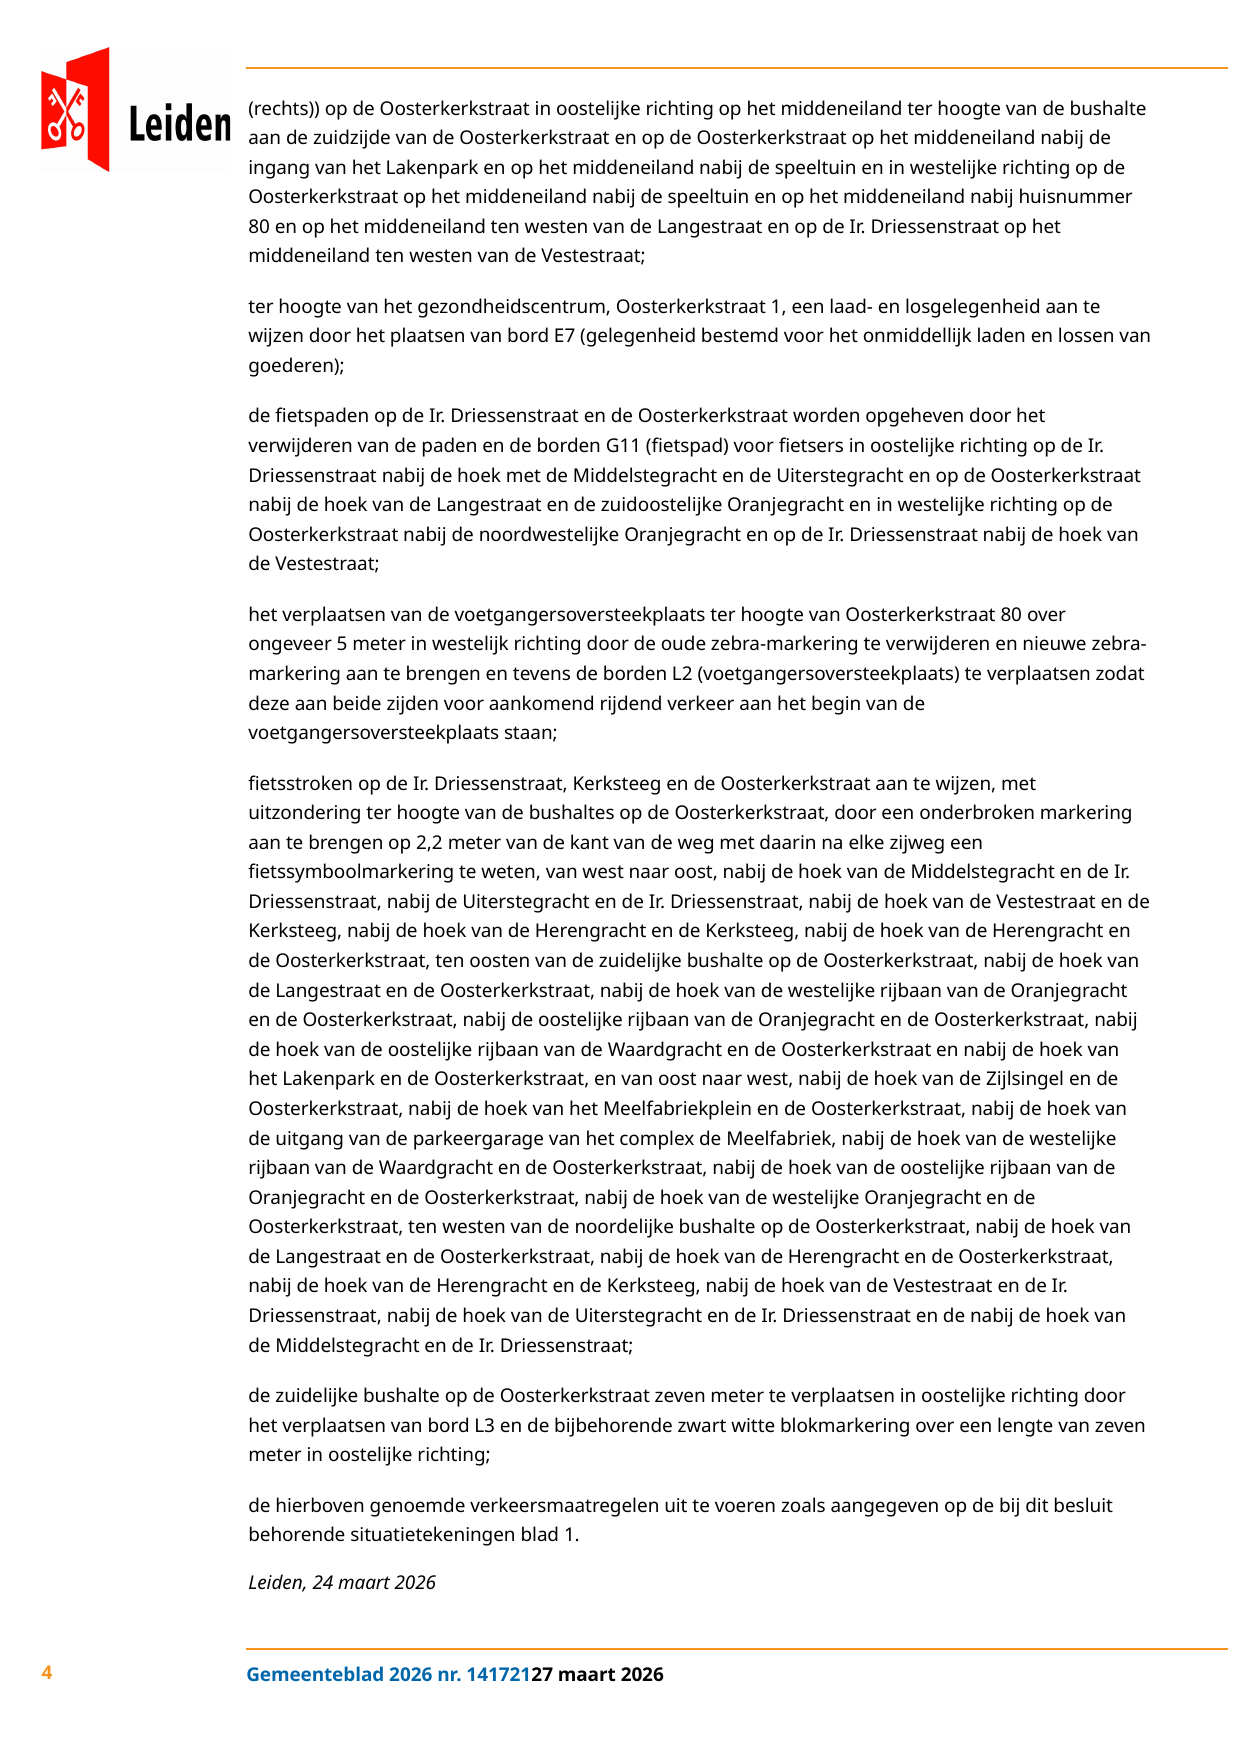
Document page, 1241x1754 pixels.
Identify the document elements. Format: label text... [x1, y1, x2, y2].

text de zuidelijke bushalte op de Oosterkerkstraat zeven meter te verplaatsen in oostelijke richting door het verplaatsen van bord L3 en de bijbehorende zwart witte blokmarkering over een lengte van zeven meter in oostelijke richting; [248, 1382, 1152, 1467]
picture [41, 47, 231, 172]
text (rechts)) op de Oosterkerkstraat in oostelijke richting op het middeneiland ter hoogte van de bushalte aan de zuidzijde van de Oosterkerkstraat en op de Oosterkerkstraat op het middeneiland nabij de ingang van het Lakenpark en op het middeneiland nabij de speeltuin en in westelijke richting op de Oosterkerkstraat op het middeneiland nabij de speeltuin en op het middeneiland nabij huisnummer 80 en op het middeneiland ten westen van de Langestraat en op de Ir. Driessenstraat op het middeneiland ten westen van de Vestestraat; [248, 95, 1152, 268]
text Leiden, 24 maart 2026 [248, 1569, 1152, 1595]
text de fietspaden op de Ir. Driessenstraat en de Oosterkerkstraat worden opgeheven door het verwijderen van de paden en de borden G11 (fietspad) voor fietsers in oostelijke richting op de Ir. Driessenstraat nabij de hoek met de Middelstegracht en de Uiterstegracht en op de Oosterkerkstraat nabij de hoek van de Langestraat en de zuidoostelijke Oranjegracht en in westelijke richting op de Oosterkerkstraat nabij de noordwestelijke Oranjegracht en op de Ir. Driessenstraat nabij de hoek van de Vestestraat; [248, 403, 1152, 576]
text de hierboven genoemde verkeersmaatregelen uit te voeren zoals aangegeven op de bij dit besluit behorende situatietekeningen blad 1. [248, 1492, 1152, 1547]
text ter hoogte van het gezondheidscentrum, Oosterkerkstraat 1, een laad- en losgelegenheid aan te wijzen door het plaatsen van bord E7 (gelegenheid bestemd voor het onmiddellijk laden en lossen van goederen); [248, 293, 1152, 378]
text het verplaatsen van de voetgangersoversteekplaats ter hoogte van Oosterkerkstraat 80 over ongeveer 5 meter in westelijk richting door de oude zebra-markering te verwijderen en nieuwe zebra-markering aan te brengen en tevens de borden L2 (voetgangersoversteekplaats) te verplaatsen zodat deze aan beide zijden voor aankomend rijdend verkeer aan het begin van de voetgangersoversteekplaats staan; [248, 601, 1152, 745]
text fietsstroken op de Ir. Driessenstraat, Kerksteeg en de Oosterkerkstraat aan te wijzen, met uitzondering ter hoogte van de bushaltes op de Oosterkerkstraat, door een onderbroken markering aan te brengen op 2,2 meter van de kant van de weg met daarin na elke zijweg een fietssymboolmarkering te weten, van west naar oost, nabij de hoek van de Middelstegracht en de Ir. Driessenstraat, nabij de Uiterstegracht en de Ir. Driessenstraat, nabij de hoek van de Vestestraat en de Kerksteeg, nabij de hoek van de Herengracht en de Kerksteeg, nabij de hoek van de Herengracht en de Oosterkerkstraat, ten oosten van de zuidelijke bushalte op de Oosterkerkstraat, nabij de hoek van de Langestraat en de Oosterkerkstraat, nabij de hoek van de westelijke rijbaan van de Oranjegracht en de Oosterkerkstraat, nabij de oostelijke rijbaan van de Oranjegracht en de Oosterkerkstraat, nabij de hoek van de oostelijke rijbaan van de Waardgracht en de Oosterkerkstraat en nabij de hoek van het Lakenpark en de Oosterkerkstraat, en van oost naar west, nabij de hoek van de Zijlsingel en de Oosterkerkstraat, nabij de hoek van het Meelfabriekplein en de Oosterkerkstraat, nabij de hoek van de uitgang van de parkeergarage van het complex de Meelfabriek, nabij de hoek van de westelijke rijbaan van de Waardgracht en de Oosterkerkstraat, nabij de hoek van de oostelijke rijbaan van de Oranjegracht en de Oosterkerkstraat, nabij de hoek van de westelijke Oranjegracht en de Oosterkerkstraat, ten westen van de noordelijke bushalte op de Oosterkerkstraat, nabij de hoek van de Langestraat en de Oosterkerkstraat, nabij de hoek van de Herengracht en de Oosterkerkstraat, nabij de hoek van de Herengracht en de Kerksteeg, nabij de hoek van de Vestestraat en de Ir. Driessenstraat, nabij de hoek van de Uiterstegracht en de Ir. Driessenstraat en de nabij de hoek van de Middelstegracht en de Ir. Driessenstraat; [248, 770, 1152, 1358]
